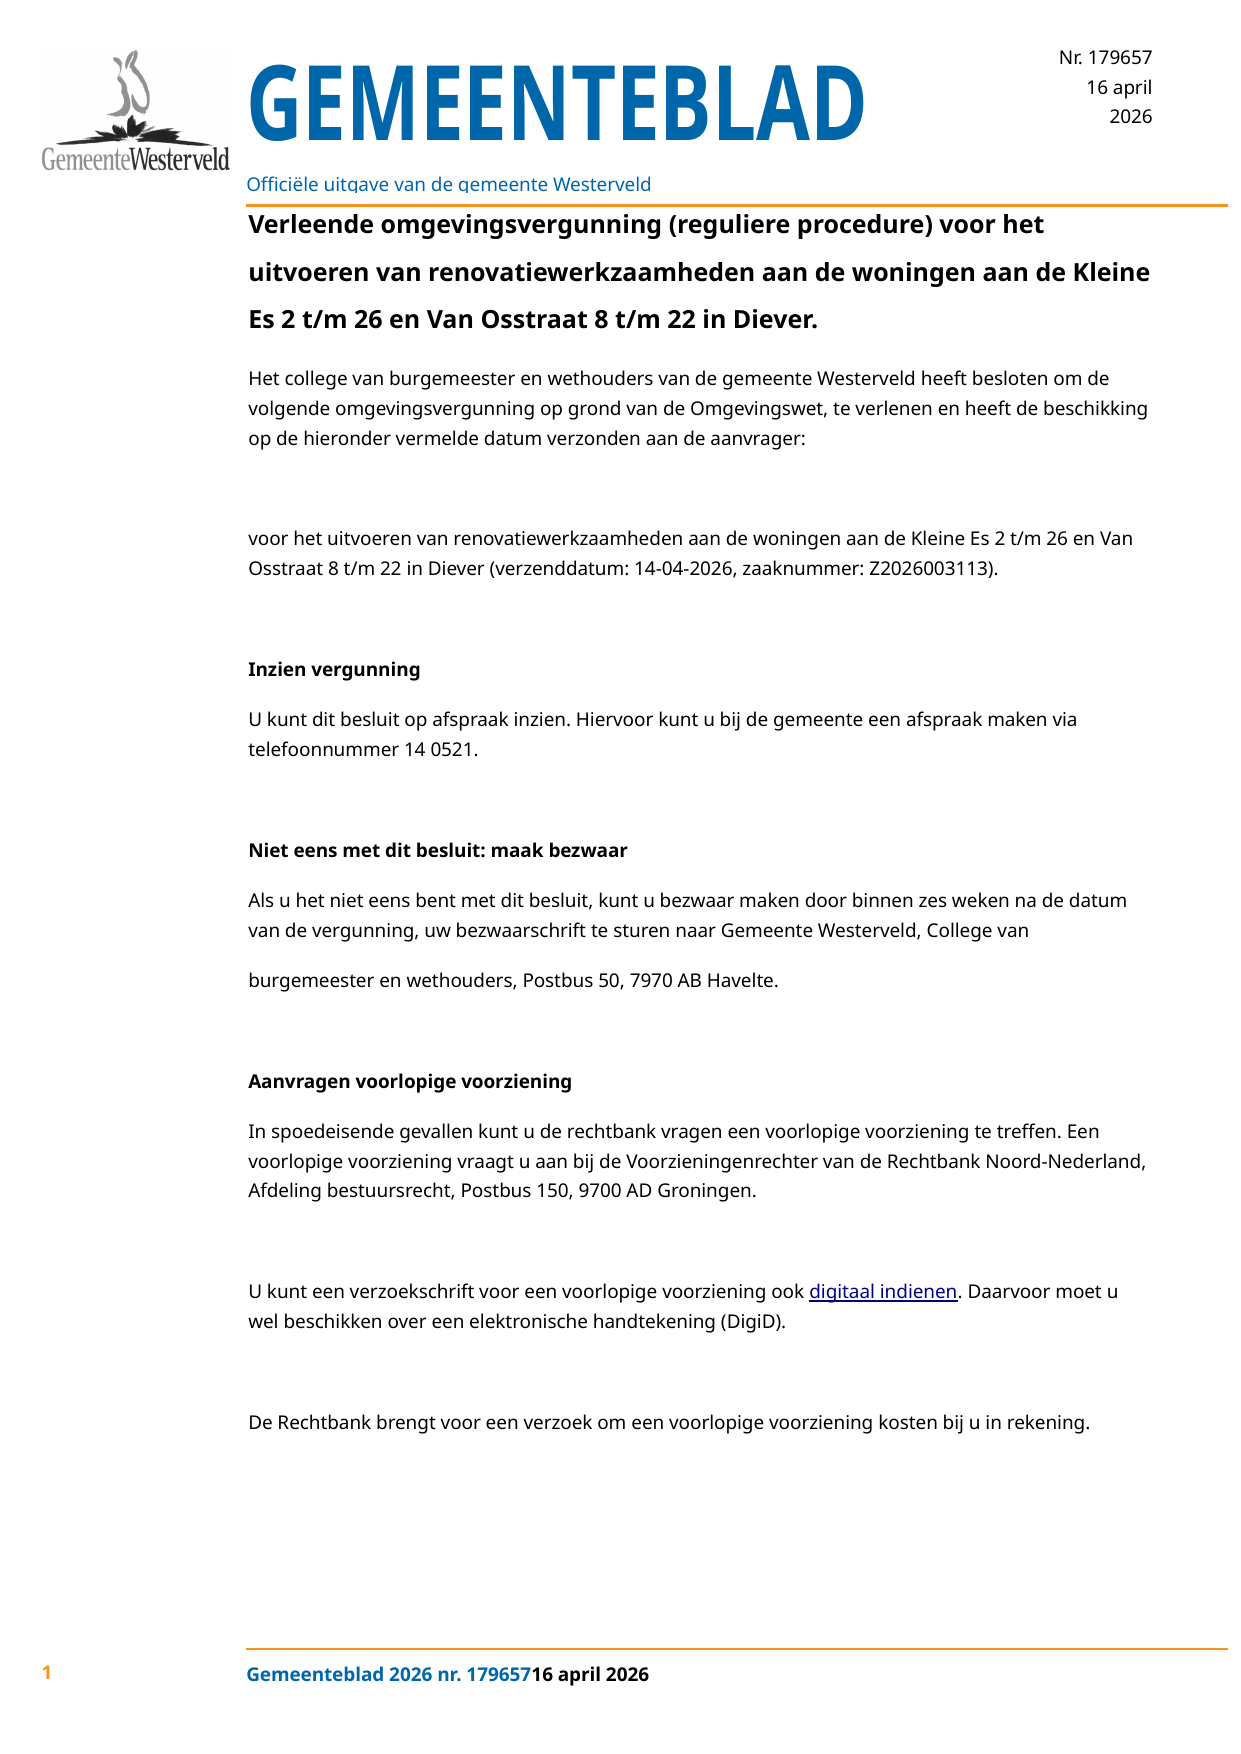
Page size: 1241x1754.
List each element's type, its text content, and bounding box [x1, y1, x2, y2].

text In spoedeisende gevallen kunt u de rechtbank vragen een voorlopige voorziening te treffen. Een voorlopige voorziening vraagt u aan bij de Voorzieningenrechter van de Rechtbank Noord-Nederland, Afdeling bestuursrecht, Postbus 150, 9700 AD Groningen. [248, 1118, 1152, 1203]
text De Rechtbank brengt voor een verzoek om een voorlopige voorziening kosten bij u in rekening. [248, 1409, 1152, 1434]
text Verleende omgevingsvergunning (reguliere procedure) voor het uitvoeren van renovatiewerkzaamheden aan de woningen aan de Kleine Es 2 t/m 26 en Van Osstraat 8 t/m 22 in Diever. [248, 207, 1152, 336]
text burgemeester en wethouders, Postbus 50, 7970 AB Havelte. [248, 967, 1152, 993]
text Als u het niet eens bent met dit besluit, kunt u bezwaar maken door binnen zes weken na de datum van de vergunning, uw bezwaarschrift te sturen naar Gemeente Westerveld, College van [248, 887, 1152, 942]
text Niet eens met dit besluit: maak bezwaar [248, 837, 1152, 862]
picture [41, 47, 231, 172]
text voor het uitvoeren van renovatiewerkzaamheden aan de woningen aan de Kleine Es 2 t/m 26 en Van Osstraat 8 t/m 22 in Diever (verzenddatum: 14-04-2026, zaaknummer: Z2026003113). [248, 526, 1152, 581]
text U kunt dit besluit op afspraak inzien. Hiervoor kunt u bij de gemeente een afspraak maken via telefoonnummer 14 0521. [248, 706, 1152, 762]
text Inzien vergunning [248, 656, 1152, 682]
text Het college van burgemeester en wethouders van de gemeente Westerveld heeft besloten om de volgende omgevingsvergunning op grond van de Omgevingswet, te verlenen en heeft de beschikking op de hieronder vermelde datum verzonden aan de aanvrager: [248, 366, 1152, 450]
text Aanvragen voorlopige voorziening [248, 1068, 1152, 1094]
text U kunt een verzoekschrift voor een voorlopige voorziening ook digitaal indienen. Daarvoor moet u wel beschikken over een elektronische handtekening (DigiD). [248, 1278, 1152, 1334]
